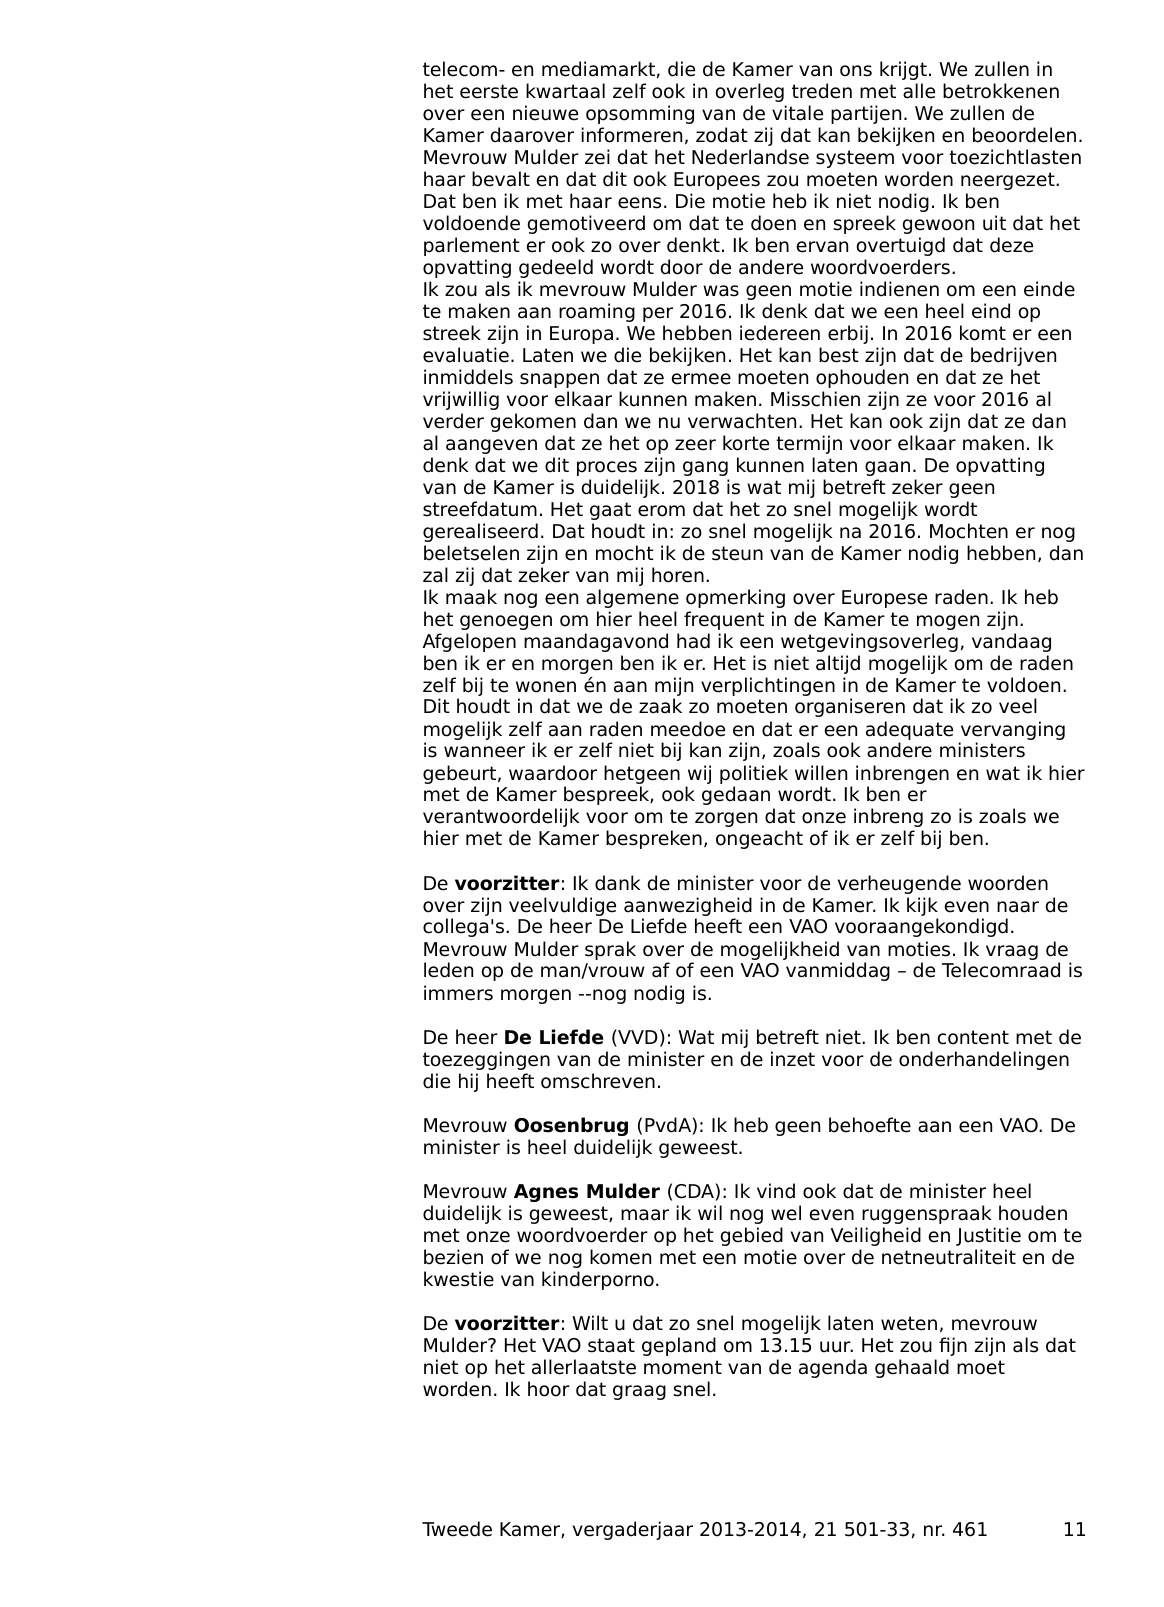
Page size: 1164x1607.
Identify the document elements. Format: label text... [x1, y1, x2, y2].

text Ik zou als ik mevrouw Mulder was geen motie indienen om een einde te maken aan roaming per 2016. Ik denk dat we een heel eind op streek zijn in Europa. We hebben iedereen erbij. In 2016 komt er een evaluatie. Laten we die bekijken. Het kan best zijn dat de bedrijven inmiddels snappen dat ze ermee moeten ophouden en dat ze het vrijwillig voor elkaar kunnen maken. Misschien zijn ze voor 2016 al verder gekomen dan we nu verwachten. Het kan ook zijn dat ze dan al aangeven dat ze het op zeer korte termijn voor elkaar maken. Ik denk dat we dit proces zijn gang kunnen laten gaan. De opvatting van de Kamer is duidelijk. 2018 is wat mij betreft zeker geen streefdatum. Het gaat erom dat het zo snel mogelijk wordt gerealiseerd. Dat houdt in: zo snel mogelijk na 2016. Mochten er nog beletselen zijn en mocht ik de steun van de Kamer nodig hebben, dan zal zij dat zeker van mij horen. [422, 279, 1087, 587]
text De voorzitter: Ik dank de minister voor de verheugende woorden over zijn veelvuldige aanwezigheid in de Kamer. Ik kijk even naar de collega's. De heer De Liefde heeft een VAO vooraangekondigd. Mevrouw Mulder sprak over de mogelijkheid van moties. Ik vraag de leden op de man/vrouw af of een VAO vanmiddag – de Telecomraad is immers morgen --nog nodig is. [422, 872, 1087, 1004]
text Mevrouw Mulder zei dat het Nederlandse systeem voor toezichtlasten haar bevalt en dat dit ook Europees zou moeten worden neergezet. Dat ben ik met haar eens. Die motie heb ik niet nodig. Ik ben voldoende gemotiveerd om dat te doen en spreek gewoon uit dat het parlement er ook zo over denkt. Ik ben ervan overtuigd dat deze opvatting gedeeld wordt door de andere woordvoerders. [422, 147, 1087, 279]
text Ik maak nog een algemene opmerking over Europese raden. Ik heb het genoegen om hier heel frequent in de Kamer te mogen zijn. Afgelopen maandagavond had ik een wetgevingsoverleg, vandaag ben ik er en morgen ben ik er. Het is niet altijd mogelijk om de raden zelf bij te wonen én aan mijn verplichtingen in de Kamer te voldoen. Dit houdt in dat we de zaak zo moeten organiseren dat ik zo veel mogelijk zelf aan raden meedoe en dat er een adequate vervanging is wanneer ik er zelf niet bij kan zijn, zoals ook andere ministers gebeurt, waardoor hetgeen wij politiek willen inbrengen en wat ik hier met de Kamer bespreek, ook gedaan wordt. Ik ben er verantwoordelijk voor om te zorgen dat onze inbreng zo is zoals we hier met de Kamer bespreken, ongeacht of ik er zelf bij ben. [422, 587, 1087, 850]
text Mevrouw Oosenbrug (PvdA): Ik heb geen behoefte aan een VAO. De minister is heel duidelijk geweest. [422, 1115, 1087, 1159]
text telecom- en mediamarkt, die de Kamer van ons krijgt. We zullen in het eerste kwartaal zelf ook in overleg treden met alle betrokkenen over een nieuwe opsomming van de vitale partijen. We zullen de Kamer daarover informeren, zodat zij dat kan bekijken en beoordelen. [422, 59, 1087, 147]
text De heer De Liefde (VVD): Wat mij betreft niet. Ik ben content met de toezeggingen van de minister en de inzet voor de onderhandelingen die hij heeft omschreven. [422, 1027, 1087, 1092]
text De voorzitter: Wilt u dat zo snel mogelijk laten weten, mevrouw Mulder? Het VAO staat gepland om 13.15 uur. Het zou fijn zijn als dat niet op het allerlaatste moment van de agenda gehaald moet worden. Ik hoor dat graag snel. [422, 1313, 1087, 1401]
text Mevrouw Agnes Mulder (CDA): Ik vind ook dat de minister heel duidelijk is geweest, maar ik wil nog wel even ruggenspraak houden met onze woordvoerder op het gebied van Veiligheid en Justitie om te bezien of we nog komen met een motie over de netneutraliteit en de kwestie van kinderporno. [422, 1181, 1087, 1291]
